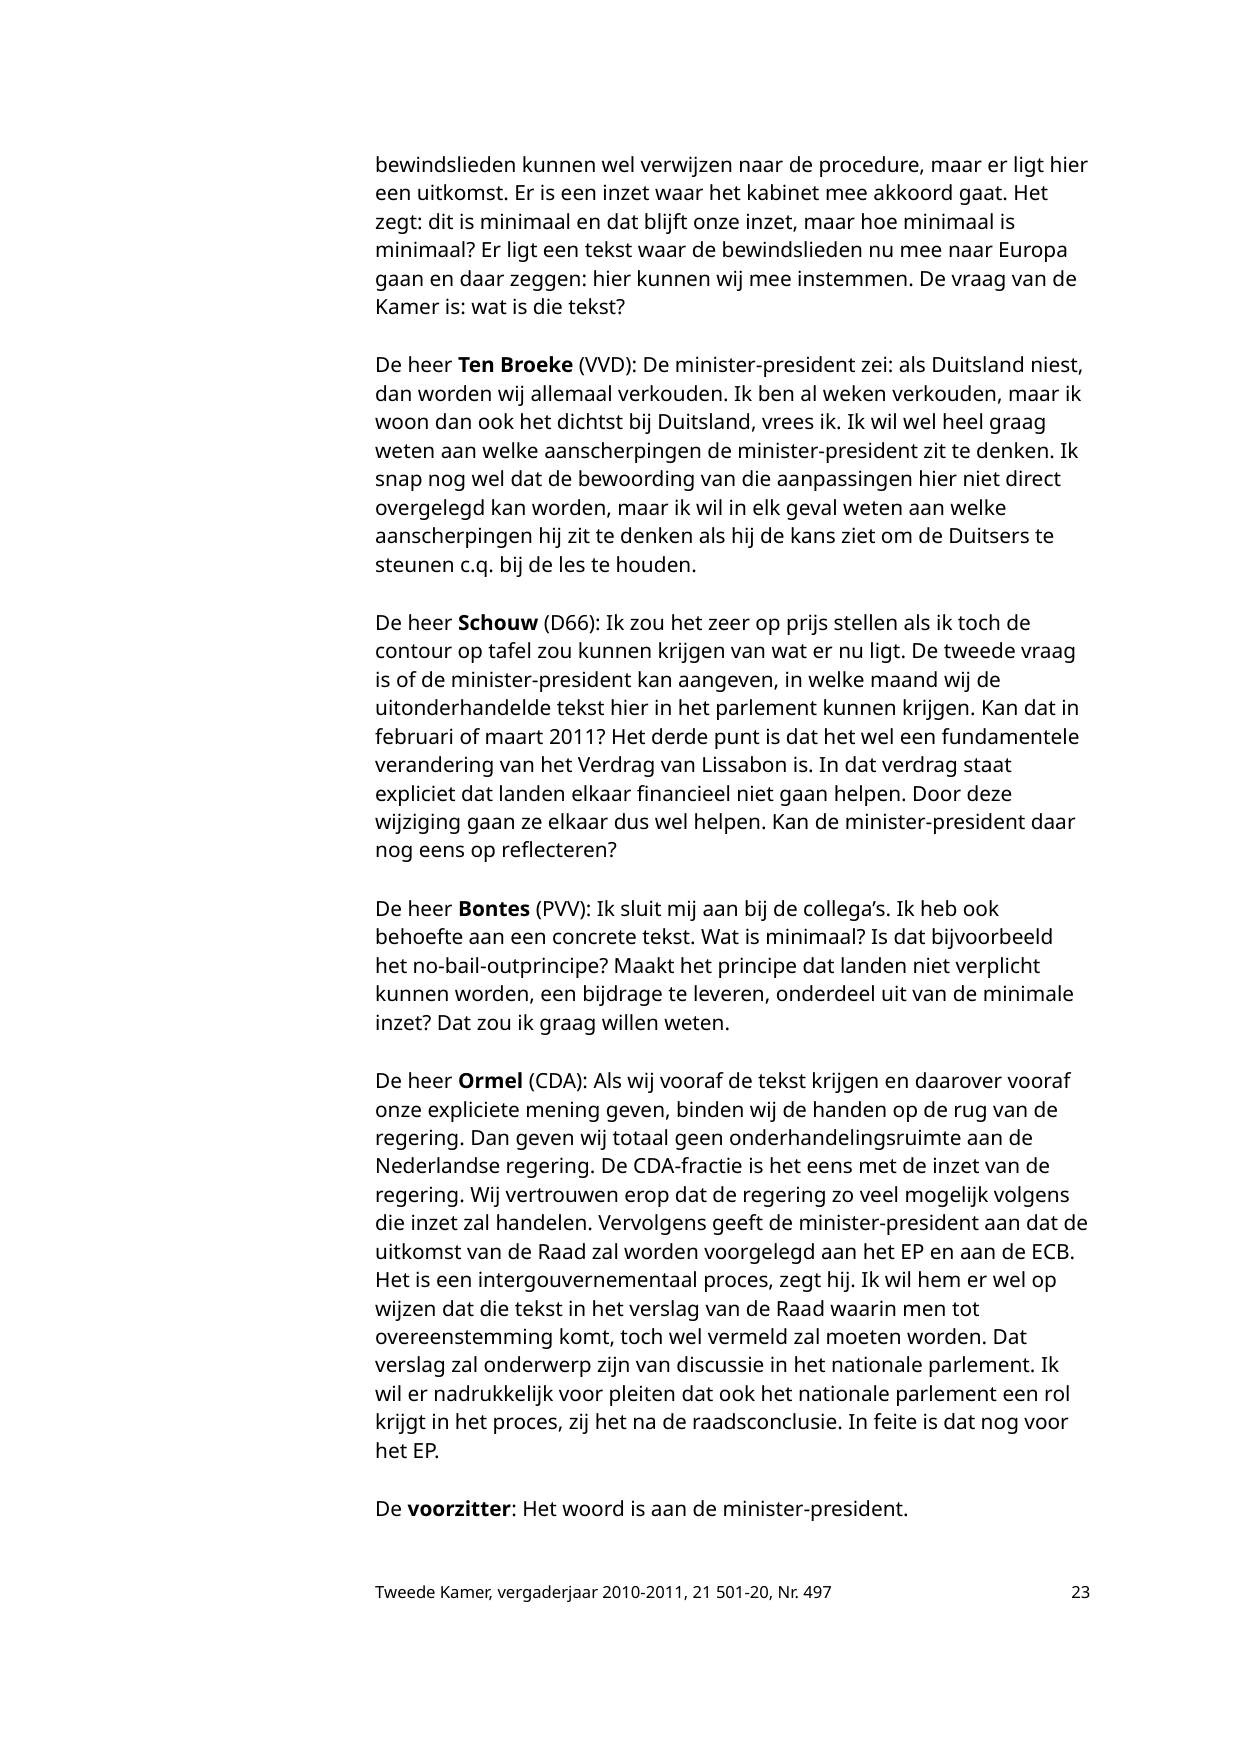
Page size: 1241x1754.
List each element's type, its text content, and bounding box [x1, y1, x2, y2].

text De voorzitter: Het woord is aan de minister-president. [375, 1494, 1090, 1523]
text De heer Ten Broeke (VVD): De minister-president zei: als Duitsland niest, dan worden wij allemaal verkouden. Ik ben al weken verkouden, maar ik woon dan ook het dichtst bij Duitsland, vrees ik. Ik wil wel heel graag weten aan welke aanscherpingen de minister-president zit te denken. Ik snap nog wel dat de bewoording van die aanpassingen hier niet direct overgelegd kan worden, maar ik wil in elk geval weten aan welke aanscherpingen hij zit te denken als hij de kans ziet om de Duitsers te steunen c.q. bij de les te houden. [375, 351, 1090, 578]
text bewindslieden kunnen wel verwijzen naar de procedure, maar er ligt hier een uitkomst. Er is een inzet waar het kabinet mee akkoord gaat. Het zegt: dit is minimaal en dat blijft onze inzet, maar hoe minimaal is minimaal? Er ligt een tekst waar de bewindslieden nu mee naar Europa gaan en daar zeggen: hier kunnen wij mee instemmen. De vraag van de Kamer is: wat is die tekst? [375, 150, 1090, 321]
text De heer Schouw (D66): Ik zou het zeer op prijs stellen als ik toch de contour op tafel zou kunnen krijgen van wat er nu ligt. De tweede vraag is of de minister-president kan aangeven, in welke maand wij de uitonderhandelde tekst hier in het parlement kunnen krijgen. Kan dat in februari of maart 2011? Het derde punt is dat het wel een fundamentele verandering van het Verdrag van Lissabon is. In dat verdrag staat expliciet dat landen elkaar financieel niet gaan helpen. Door deze wijziging gaan ze elkaar dus wel helpen. Kan de minister-president daar nog eens op reflecteren? [375, 608, 1090, 864]
text De heer Ormel (CDA): Als wij vooraf de tekst krijgen en daarover vooraf onze expliciete mening geven, binden wij de handen op de rug van de regering. Dan geven wij totaal geen onderhandelingsruimte aan de Nederlandse regering. De CDA-fractie is het eens met de inzet van de regering. Wij vertrouwen erop dat de regering zo veel mogelijk volgens die inzet zal handelen. Vervolgens geeft de minister-president aan dat de uitkomst van de Raad zal worden voorgelegd aan het EP en aan de ECB. Het is een intergouvernementaal proces, zegt hij. Ik wil hem er wel op wijzen dat die tekst in het verslag van de Raad waarin men tot overeenstemming komt, toch wel vermeld zal moeten worden. Dat verslag zal onderwerp zijn van discussie in het nationale parlement. Ik wil er nadrukkelijk voor pleiten dat ook het nationale parlement een rol krijgt in het proces, zij het na de raadsconclusie. In feite is dat nog voor het EP. [375, 1066, 1090, 1464]
text De heer Bontes (PVV): Ik sluit mij aan bij de collega’s. Ik heb ook behoefte aan een concrete tekst. Wat is minimaal? Is dat bijvoorbeeld het no-bail-outprincipe? Maakt het principe dat landen niet verplicht kunnen worden, een bijdrage te leveren, onderdeel uit van de minimale inzet? Dat zou ik graag willen weten. [375, 894, 1090, 1036]
